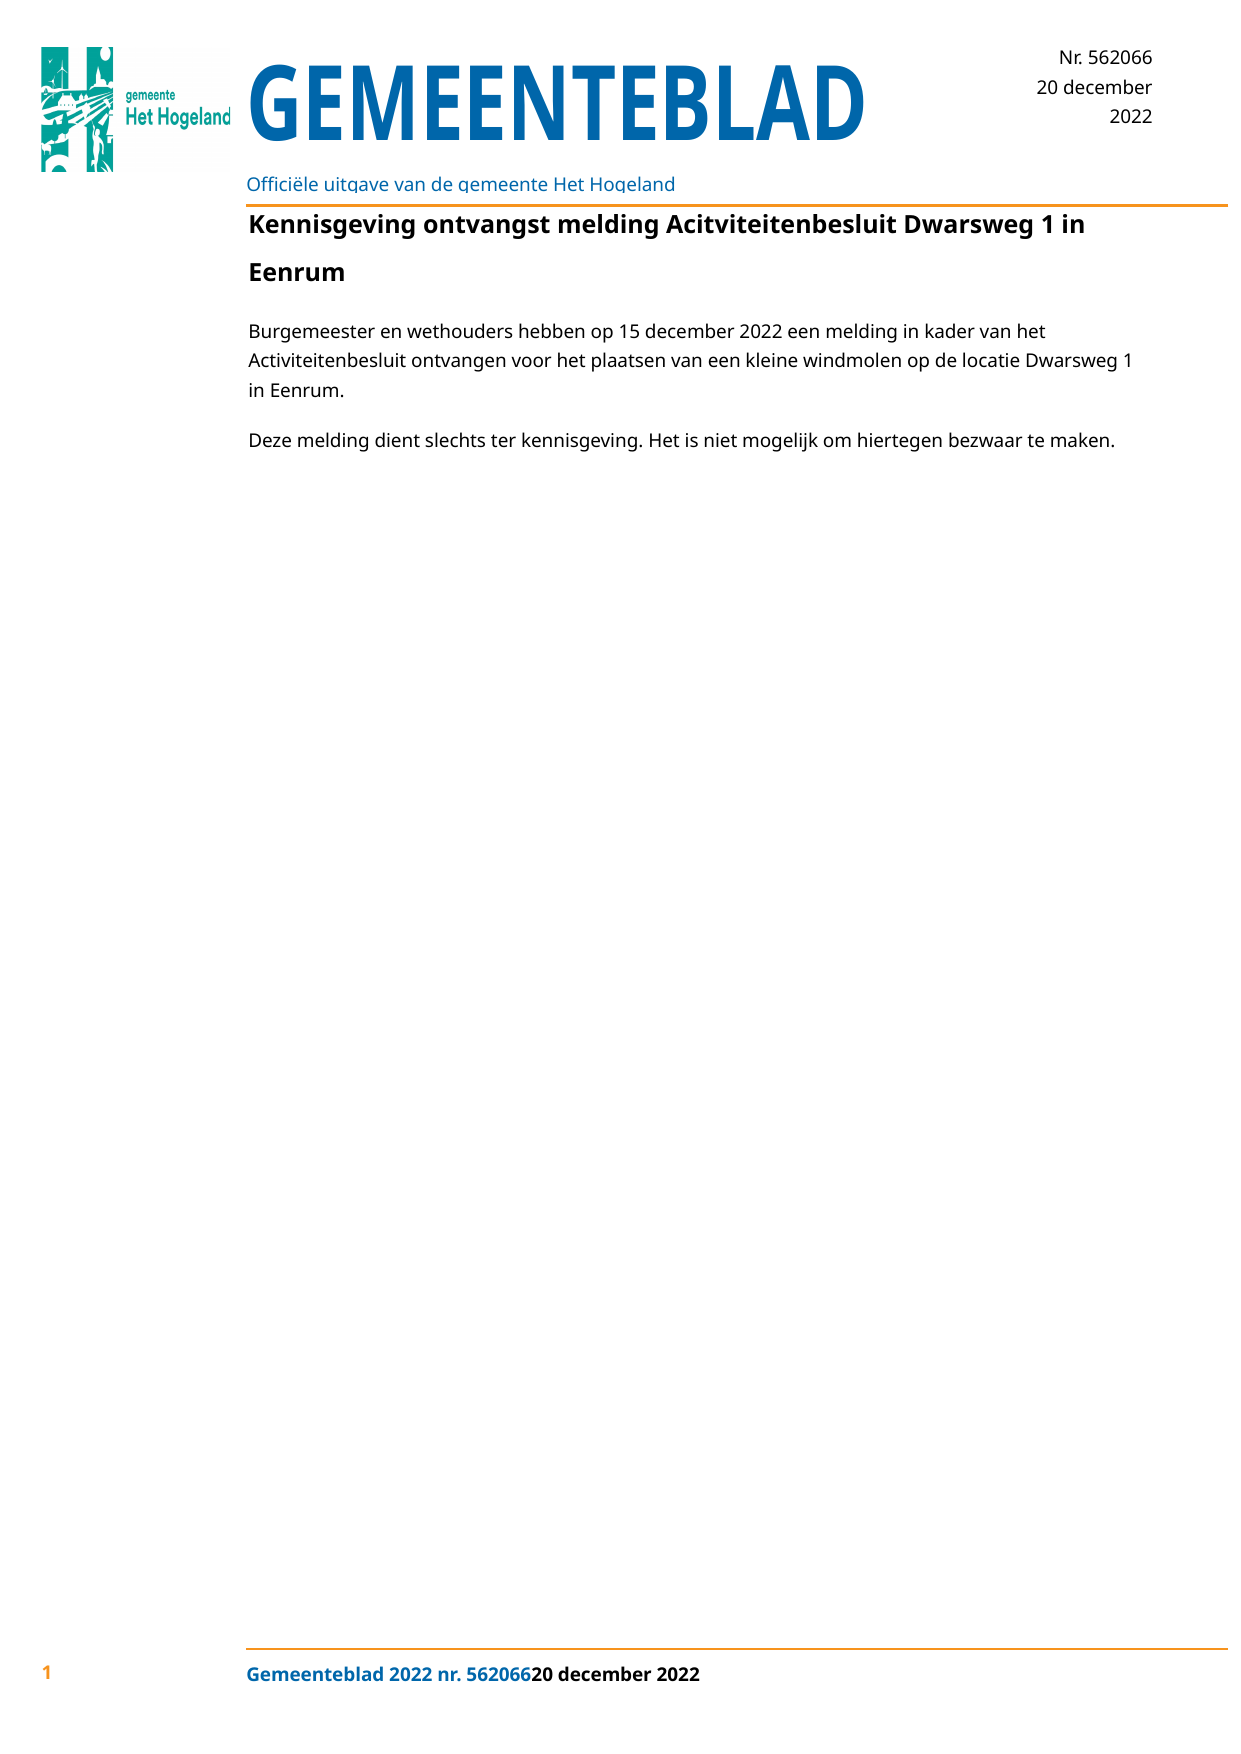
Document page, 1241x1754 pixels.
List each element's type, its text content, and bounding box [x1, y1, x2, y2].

picture [41, 47, 231, 172]
text Deze melding dient slechts ter kennisgeving. Het is niet mogelijk om hiertegen bezwaar te maken. [248, 427, 1152, 453]
text Kennisgeving ontvangst melding Acitviteitenbesluit Dwarsweg 1 in Eenrum [248, 207, 1152, 288]
text Burgemeester en wethouders hebben op 15 december 2022 een melding in kader van het Activiteitenbesluit ontvangen voor het plaatsen van een kleine windmolen op de locatie Dwarsweg 1 in Eenrum. [248, 318, 1152, 403]
